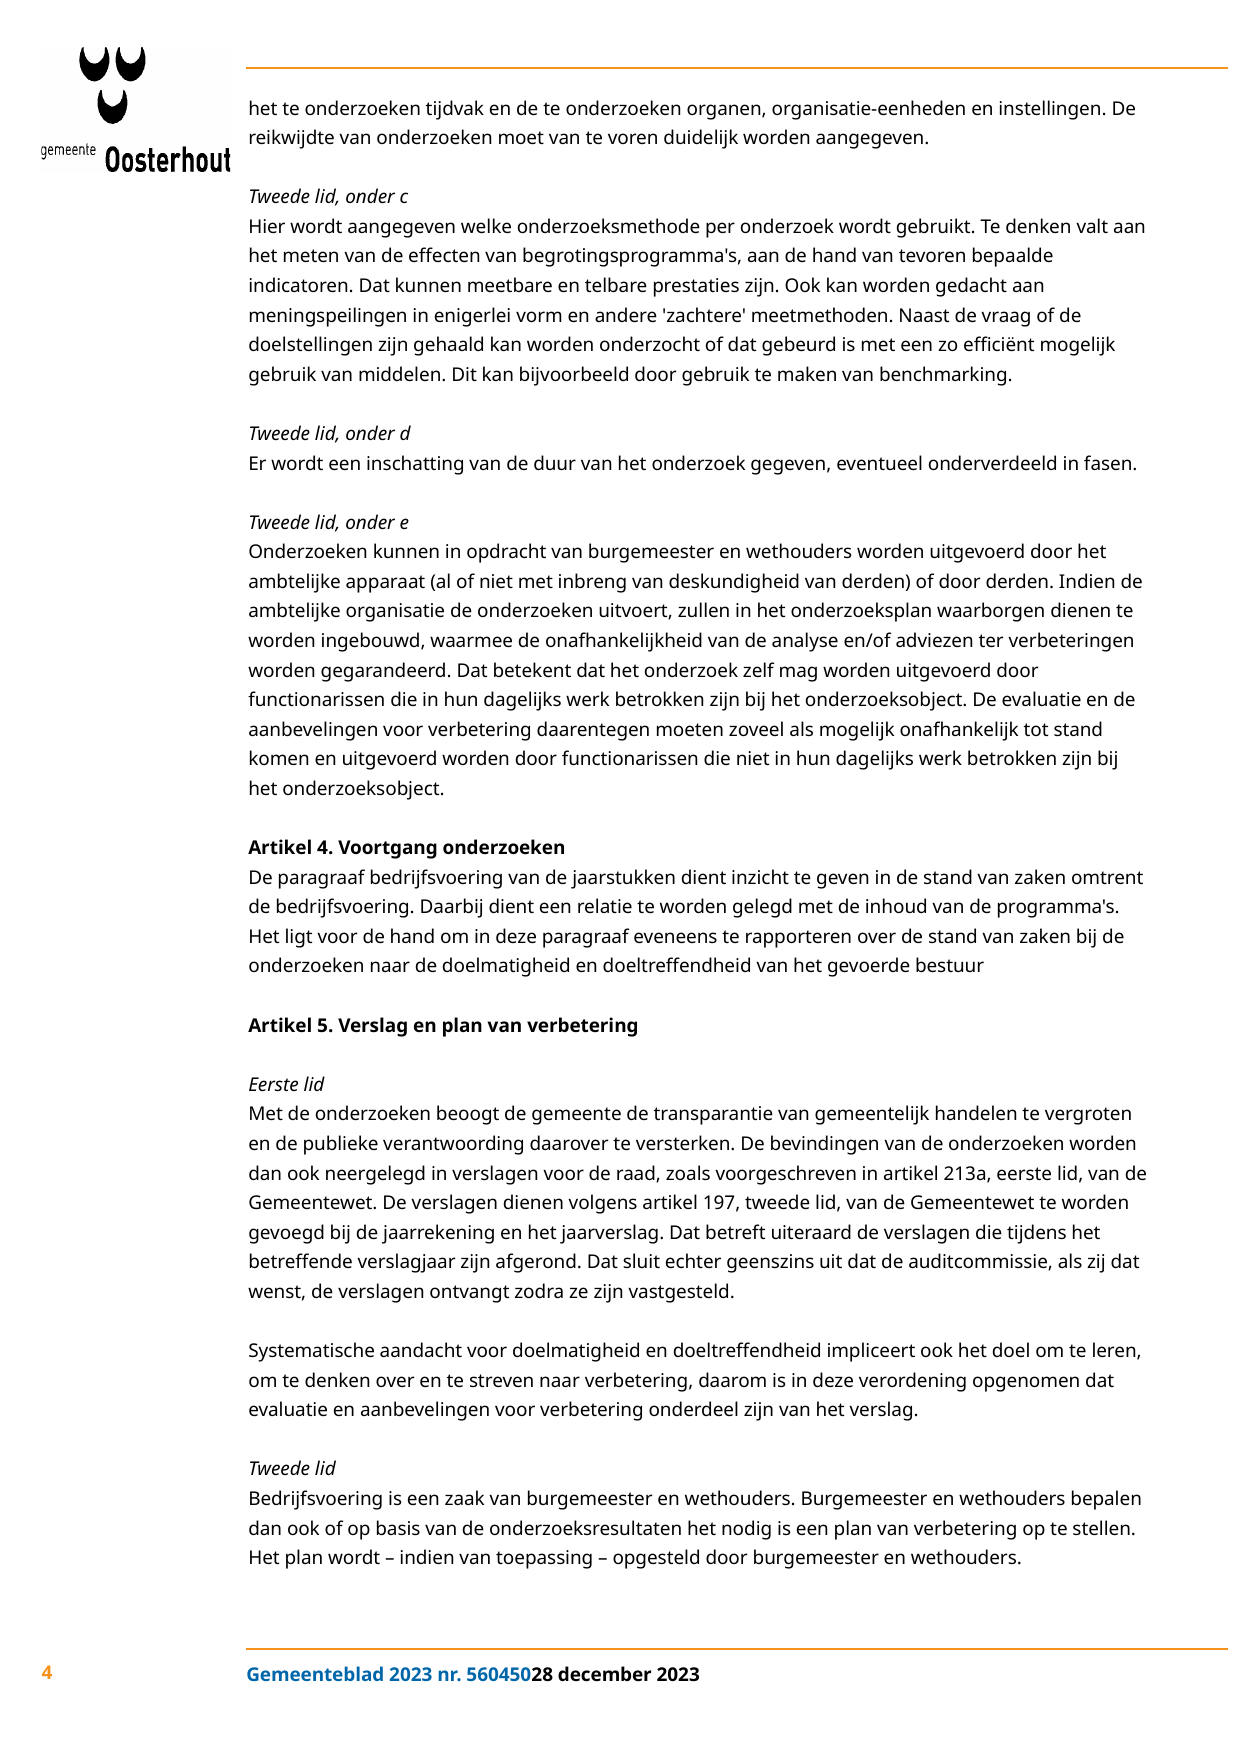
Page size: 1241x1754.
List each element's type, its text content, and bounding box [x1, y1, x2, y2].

text Artikel 5. Verslag en plan van verbetering [248, 1012, 1152, 1038]
text Systematische aandacht voor doelmatigheid en doeltreffendheid impliceert ook het doel om te leren, om te denken over en te streven naar verbetering, daarom is in deze verordening opgenomen dat evaluatie en aanbevelingen voor verbetering onderdeel zijn van het verslag. [248, 1337, 1152, 1422]
text Artikel 4. Voortgang onderzoeken [248, 834, 1152, 860]
text Er wordt een inschatting van de duur van het onderzoek gegeven, eventueel onderverdeeld in fasen. [248, 450, 1152, 476]
text Tweede lid, onder d [248, 420, 1152, 446]
text Onderzoeken kunnen in opdracht van burgemeester en wethouders worden uitgevoerd door het ambtelijke apparaat (al of niet met inbreng van deskundigheid van derden) of door derden. Indien de ambtelijke organisatie de onderzoeken uitvoert, zullen in het onderzoeksplan waarborgen dienen te worden ingebouwd, waarmee de onafhankelijkheid van de analyse en/of adviezen ter verbeteringen worden gegarandeerd. Dat betekent dat het onderzoek zelf mag worden uitgevoerd door functionarissen die in hun dagelijks werk betrokken zijn bij het onderzoeksobject. De evaluatie en de aanbevelingen voor verbetering daarentegen moeten zoveel als mogelijk onafhankelijk tot stand komen en uitgevoerd worden door functionarissen die niet in hun dagelijks werk betrokken zijn bij het onderzoeksobject. [248, 538, 1152, 801]
text Hier wordt aangegeven welke onderzoeksmethode per onderzoek wordt gebruikt. Te denken valt aan het meten van de effecten van begrotingsprogramma's, aan de hand van tevoren bepaalde indicatoren. Dat kunnen meetbare en telbare prestaties zijn. Ook kan worden gedacht aan meningspeilingen in enigerlei vorm en andere 'zachtere' meetmethoden. Naast de vraag of de doelstellingen zijn gehaald kan worden onderzocht of dat gebeurd is met een zo efficiënt mogelijk gebruik van middelen. Dit kan bijvoorbeeld door gebruik te maken van benchmarking. [248, 213, 1152, 387]
text Tweede lid [248, 1456, 1152, 1481]
text Tweede lid, onder e [248, 509, 1152, 535]
picture [41, 47, 231, 172]
text Met de onderzoeken beoogt de gemeente de transparantie van gemeentelijk handelen te vergroten en de publieke verantwoording daarover te versterken. De bevindingen van de onderzoeken worden dan ook neergelegd in verslagen voor de raad, zoals voorgeschreven in artikel 213a, eerste lid, van de Gemeentewet. De verslagen dienen volgens artikel 197, tweede lid, van de Gemeentewet te worden gevoegd bij de jaarrekening en het jaarverslag. Dat betreft uiteraard de verslagen die tijdens het betreffende verslagjaar zijn afgerond. Dat sluit echter geenszins uit dat de auditcommissie, als zij dat wenst, de verslagen ontvangt zodra ze zijn vastgesteld. [248, 1101, 1152, 1304]
text De paragraaf bedrijfsvoering van de jaarstukken dient inzicht te geven in de stand van zaken omtrent de bedrijfsvoering. Daarbij dient een relatie te worden gelegd met de inhoud van de programma's. Het ligt voor de hand om in deze paragraaf eveneens te rapporteren over de stand van zaken bij de onderzoeken naar de doelmatigheid en doeltreffendheid van het gevoerde bestuur [248, 864, 1152, 978]
text het te onderzoeken tijdvak en de te onderzoeken organen, organisatie-eenheden en instellingen. De reikwijdte van onderzoeken moet van te voren duidelijk worden aangegeven. [248, 95, 1152, 150]
text Eerste lid [248, 1071, 1152, 1097]
text dan ook of op basis van de onderzoeksresultaten het nodig is een plan van verbetering op te stellen. [248, 1515, 1152, 1541]
text Het plan wordt – indien van toepassing – opgesteld door burgemeester en wethouders. [248, 1544, 1152, 1570]
text Tweede lid, onder c [248, 183, 1152, 209]
text Bedrijfsvoering is een zaak van burgemeester en wethouders. Burgemeester en wethouders bepalen [248, 1485, 1152, 1511]
